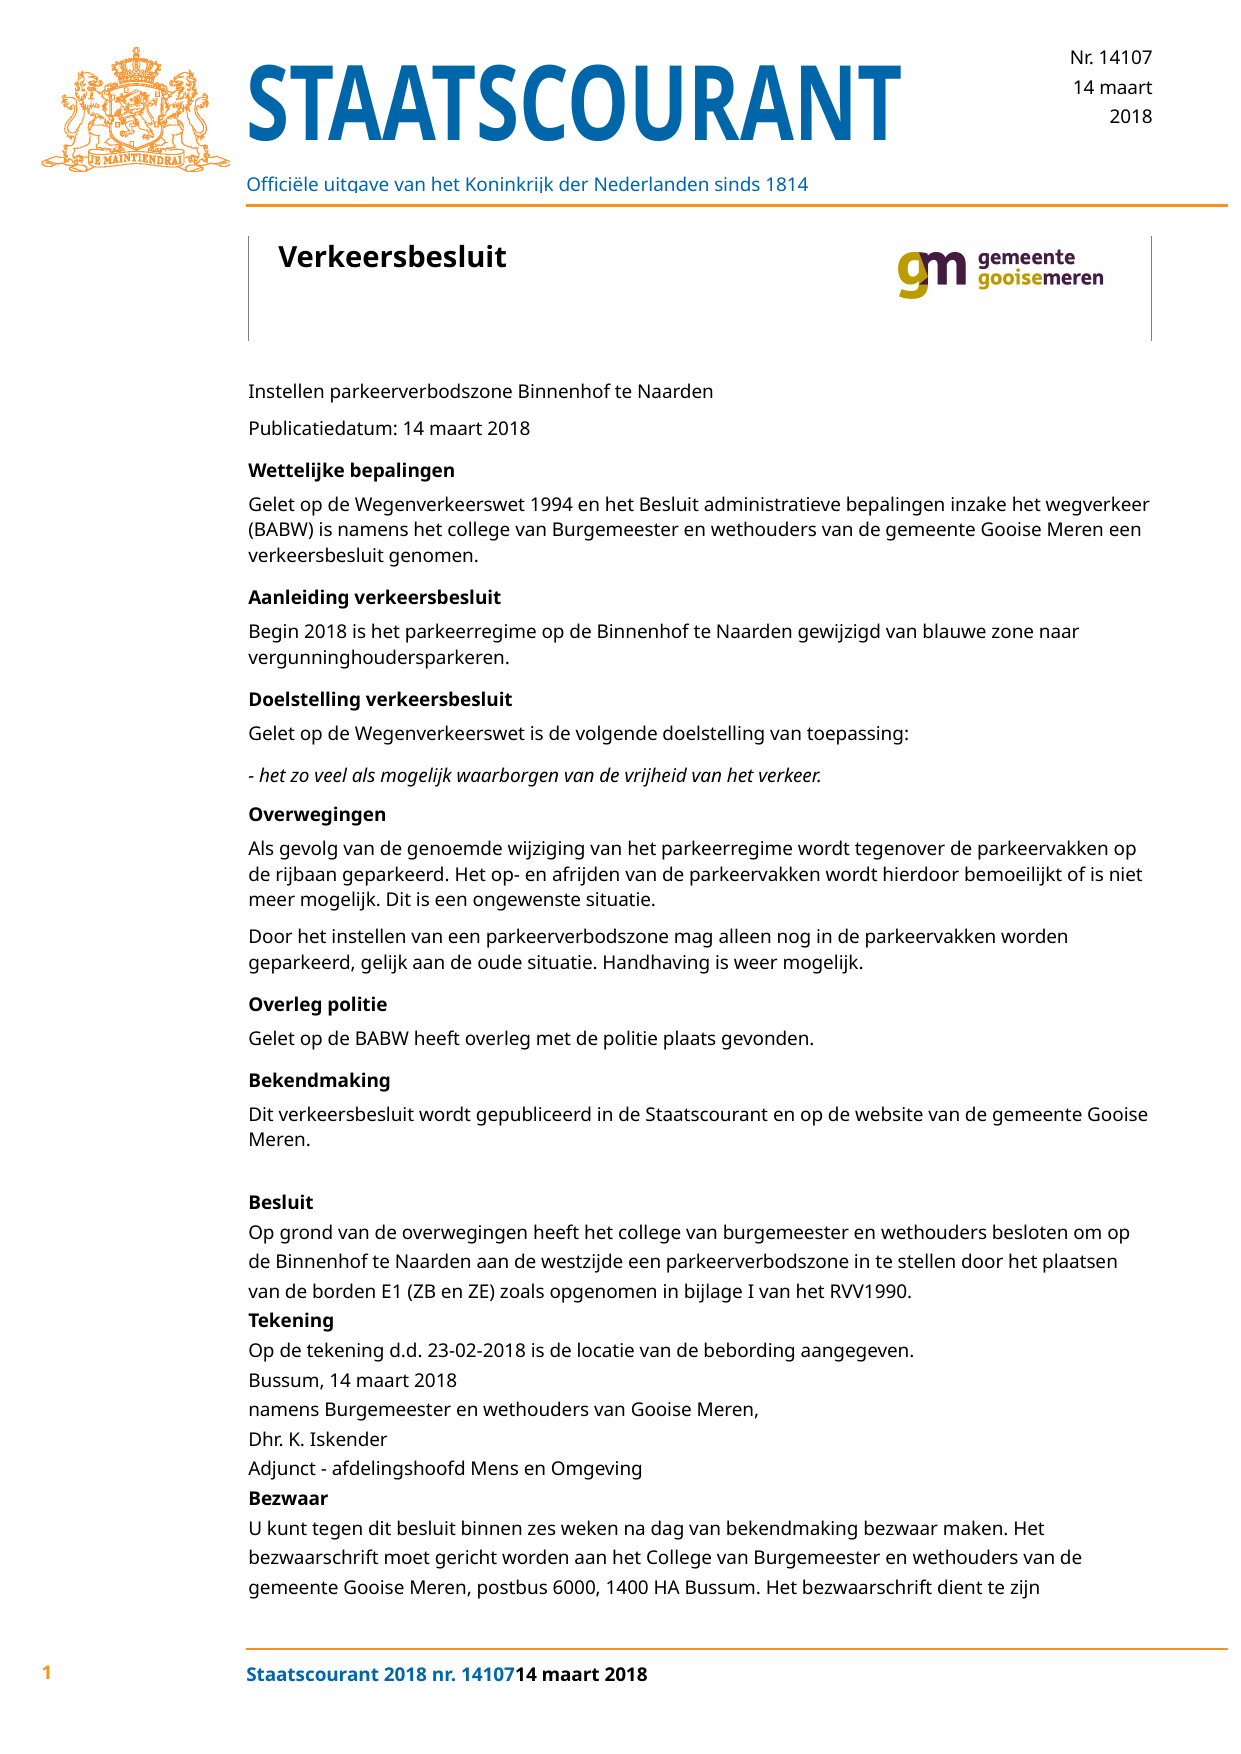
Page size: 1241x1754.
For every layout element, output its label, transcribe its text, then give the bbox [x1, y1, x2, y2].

text Bussum, 14 maart 2018 [248, 1367, 1152, 1393]
text Op de tekening d.d. 23-02-2018 is de locatie van de bebording aangegeven. [248, 1337, 1152, 1363]
picture [882, 236, 1119, 315]
text Dit verkeersbesluit wordt gepubliceerd in de Staatscourant en op de website van de gemeente Gooise Meren. [248, 1101, 1152, 1152]
text Overwegingen [248, 801, 1152, 827]
text namens Burgemeester en wethouders van Gooise Meren, [248, 1396, 1152, 1422]
text Overleg politie [248, 991, 1152, 1017]
text U kunt tegen dit besluit binnen zes weken na dag van bekendmaking bezwaar maken. Het bezwaarschrift moet gericht worden aan het College van Burgemeester en wethouders van de gemeente Gooise Meren, postbus 6000, 1400 HA Bussum. Het bezwaarschrift dient te zijn [248, 1515, 1152, 1600]
text Besluit [248, 1189, 1152, 1215]
text Op grond van de overwegingen heeft het college van burgemeester en wethouders besloten om op de Binnenhof te Naarden aan de westzijde een parkeerverbodszone in te stellen door het plaatsen van de borden E1 (ZB en ZE) zoals opgenomen in bijlage I van het RVV1990. [248, 1219, 1152, 1304]
picture [41, 47, 231, 172]
text Bezwaar [248, 1485, 1152, 1511]
text Begin 2018 is het parkeerregime op de Binnenhof te Naarden gewijzigd van blauwe zone naar vergunninghoudersparkeren. [248, 618, 1152, 670]
text Gelet op de Wegenverkeerswet is de volgende doelstelling van toepassing: [248, 720, 1152, 746]
text - het zo veel als mogelijk waarborgen van de vrijheid van het verkeer. [248, 762, 1152, 788]
text Door het instellen van een parkeerverbodszone mag alleen nog in de parkeervakken worden geparkeerd, gelijk aan de oude situatie. Handhaving is weer mogelijk. [248, 923, 1152, 975]
text Dhr. K. Iskender [248, 1426, 1152, 1452]
text Bekendmaking [248, 1067, 1152, 1093]
text Instellen parkeerverbodszone Binnenhof te Naarden [248, 378, 1152, 404]
text Publicatiedatum: 14 maart 2018 [248, 415, 1152, 441]
text Doelstelling verkeersbesluit [248, 686, 1152, 712]
text Als gevolg van de genoemde wijziging van het parkeerregime wordt tegenover de parkeervakken op de rijbaan geparkeerd. Het op- en afrijden van de parkeervakken wordt hierdoor bemoeilijkt of is niet meer mogelijk. Dit is een ongewenste situatie. [248, 835, 1152, 912]
text Aanleiding verkeersbesluit [248, 584, 1152, 610]
text Adjunct - afdelingshoofd Mens en Omgeving [248, 1456, 1152, 1481]
text Tekening [248, 1308, 1152, 1333]
text Wettelijke bepalingen [248, 457, 1152, 483]
text Gelet op de Wegenverkeerswet 1994 en het Besluit administratieve bepalingen inzake het wegverkeer (BABW) is namens het college van Burgemeester en wethouders van de gemeente Gooise Meren een verkeersbesluit genomen. [248, 491, 1152, 568]
table_header [850, 236, 1151, 341]
text Gelet op de BABW heeft overleg met de politie plaats gevonden. [248, 1025, 1152, 1051]
table_header Verkeersbesluit [249, 236, 850, 341]
